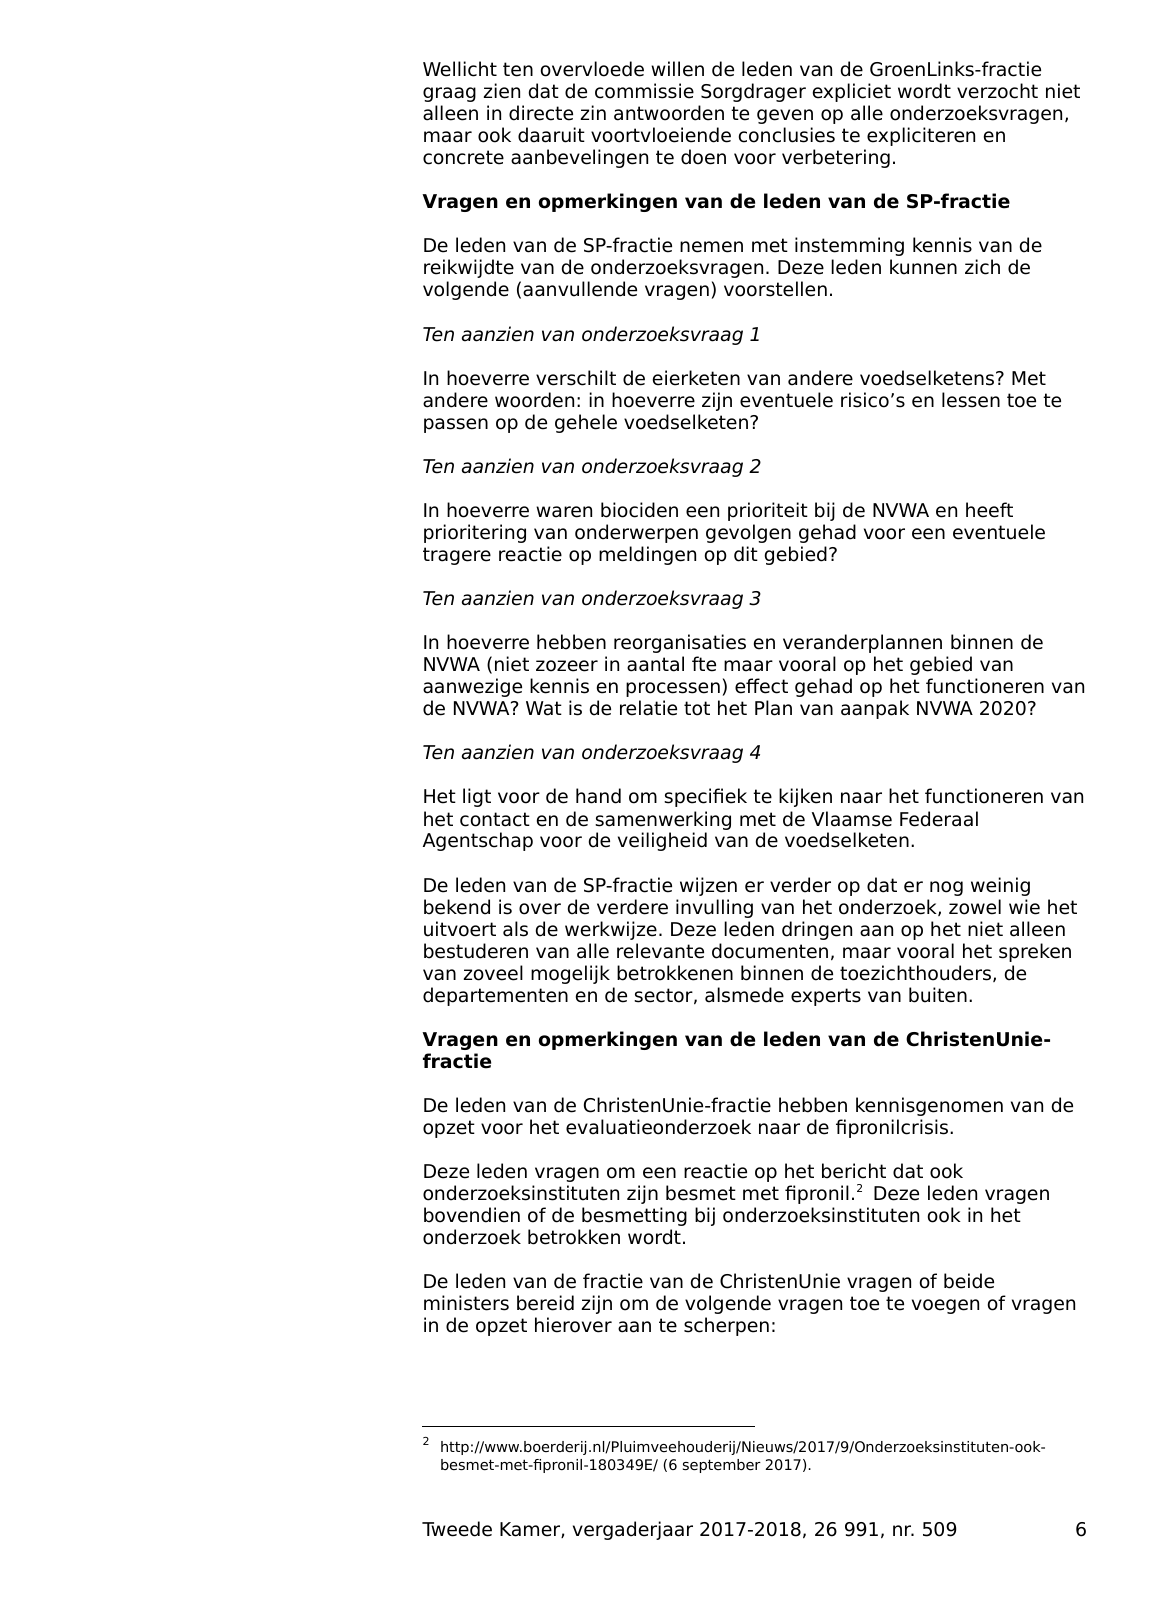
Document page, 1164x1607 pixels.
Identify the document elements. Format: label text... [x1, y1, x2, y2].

text Wellicht ten overvloede willen de leden van de GroenLinks-fractie graag zien dat de commissie Sorgdrager expliciet wordt verzocht niet alleen in directe zin antwoorden te geven op alle onderzoeksvragen, maar ook daaruit voortvloeiende conclusies te expliciteren en concrete aanbevelingen te doen voor verbetering. [422, 59, 1087, 169]
text http://www.boerderij.nl/Pluimveehouderij/Nieuws/2017/9/Onderzoeksinstituten-ook-besmet-met-fipronil-180349E/ (6 september 2017). [422, 1435, 1087, 1474]
text De leden van de SP-fractie nemen met instemming kennis van de reikwijdte van de onderzoeksvragen. Deze leden kunnen zich de volgende (aanvullende vragen) voorstellen. [422, 235, 1087, 301]
subtitle Vragen en opmerkingen van de leden van de SP-fractie [422, 191, 1087, 213]
text Het ligt voor de hand om specifiek te kijken naar het functioneren van het contact en de samenwerking met de Vlaamse Federaal Agentschap voor de veiligheid van de voedselketen. [422, 786, 1087, 852]
subtitle Ten aanzien van onderzoeksvraag 1 [422, 323, 1087, 345]
text De leden van de SP-fractie wijzen er verder op dat er nog weinig bekend is over de verdere invulling van het onderzoek, zowel wie het uitvoert als de werkwijze. Deze leden dringen aan op het niet alleen bestuderen van alle relevante documenten, maar vooral het spreken van zoveel mogelijk betrokkenen binnen de toezichthouders, de departementen en de sector, alsmede experts van buiten. [422, 874, 1087, 1006]
text De leden van de ChristenUnie-fractie hebben kennisgenomen van de opzet voor het evaluatieonderzoek naar de fipronilcrisis. [422, 1095, 1087, 1139]
text In hoeverre verschilt de eierketen van andere voedselketens? Met andere woorden: in hoeverre zijn eventuele risico’s en lessen toe te passen op de gehele voedselketen? [422, 368, 1087, 433]
text De leden van de fractie van de ChristenUnie vragen of beide ministers bereid zijn om de volgende vragen toe te voegen of vragen in de opzet hierover aan te scherpen: [422, 1271, 1087, 1337]
subtitle Ten aanzien van onderzoeksvraag 3 [422, 588, 1087, 610]
text Deze leden vragen om een reactie op het bericht dat ook onderzoeksinstituten zijn besmet met fipronil. Deze leden vragen bovendien of de besmetting bij onderzoeksinstituten ook in het onderzoek betrokken wordt. [422, 1161, 1087, 1249]
text In hoeverre waren biociden een prioriteit bij de NVWA en heeft prioritering van onderwerpen gevolgen gehad voor een eventuele tragere reactie op meldingen op dit gebied? [422, 500, 1087, 566]
text In hoeverre hebben reorganisaties en veranderplannen binnen de NVWA (niet zozeer in aantal fte maar vooral op het gebied van aanwezige kennis en processen) effect gehad op het functioneren van de NVWA? Wat is de relatie tot het Plan van aanpak NVWA 2020? [422, 632, 1087, 720]
subtitle Ten aanzien van onderzoeksvraag 4 [422, 742, 1087, 764]
subtitle Ten aanzien van onderzoeksvraag 2 [422, 456, 1087, 478]
subtitle Vragen en opmerkingen van de leden van de ChristenUnie-fractie [422, 1029, 1087, 1073]
